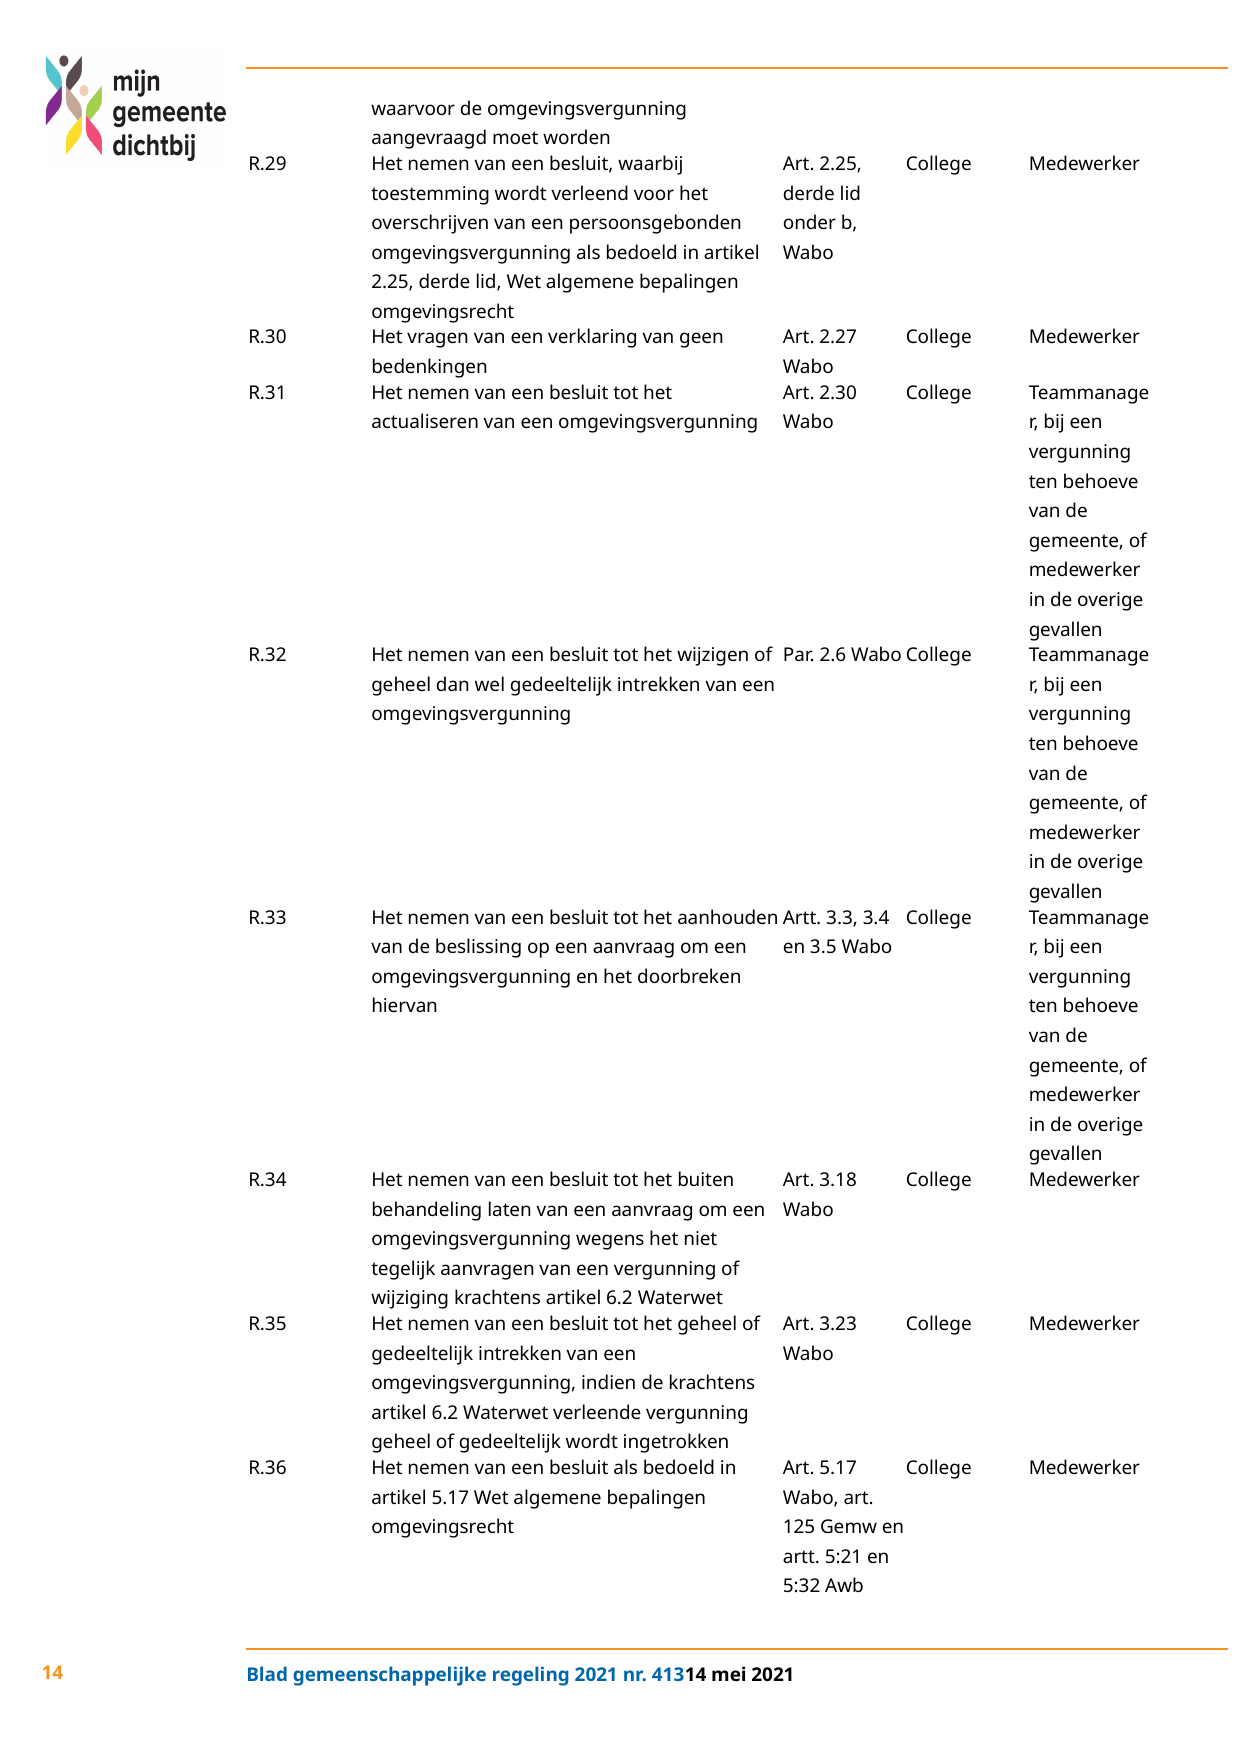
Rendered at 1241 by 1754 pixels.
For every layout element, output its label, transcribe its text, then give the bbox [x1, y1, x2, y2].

table_cell Het vragen van een verklaring van geen bedenkingen [371, 324, 783, 379]
picture [41, 47, 231, 172]
table_cell Teammanager, bij een vergunning ten behoeve van de gemeente, of medewerker in de overige gevallen [1029, 904, 1152, 1166]
table_cell Het nemen van een besluit tot het wijzigen of geheel dan wel gedeeltelijk intrekken van een omgevingsvergunning [371, 641, 783, 904]
table_cell R.30 [248, 324, 371, 379]
table_cell College [906, 1454, 1028, 1598]
table_cell Art. 5.17 Wabo, art. 125 Gemw en artt. 5:21 en 5:32 Awb [783, 1454, 906, 1598]
table_cell College [906, 641, 1028, 904]
table_cell R.33 [248, 904, 371, 1166]
table_cell Medewerker [1029, 150, 1152, 324]
table_cell Par. 2.6 Wabo [783, 641, 906, 904]
table_cell Het nemen van een besluit tot het aanhouden van de beslissing op een aanvraag om een omgevingsvergunning en het doorbreken hiervan [371, 904, 783, 1166]
table_cell Artt. 3.3, 3.4 en 3.5 Wabo [783, 904, 906, 1166]
table_cell [248, 95, 371, 150]
table_cell Art. 2.27 Wabo [783, 324, 906, 379]
table_cell R.36 [248, 1454, 371, 1598]
table_cell Art. 3.23 Wabo [783, 1310, 906, 1454]
table_cell Art. 2.25, derde lid onder b, Wabo [783, 150, 906, 324]
table_cell Medewerker [1029, 324, 1152, 379]
table_cell R.32 [248, 641, 371, 904]
table_cell [1029, 95, 1152, 150]
table_cell [783, 95, 906, 150]
table_cell Medewerker [1029, 1310, 1152, 1454]
table_cell R.29 [248, 150, 371, 324]
table_cell Het nemen van een besluit tot het actualiseren van een omgevingsvergunning [371, 379, 783, 641]
table_cell Teammanager, bij een vergunning ten behoeve van de gemeente, of medewerker in de overige gevallen [1029, 641, 1152, 904]
table_cell Art. 2.30 Wabo [783, 379, 906, 641]
table_cell Art. 3.18 Wabo [783, 1166, 906, 1310]
table_cell College [906, 904, 1028, 1166]
table_cell R.34 [248, 1166, 371, 1310]
table_cell Medewerker [1029, 1166, 1152, 1310]
table_cell College [906, 150, 1028, 324]
table_cell R.31 [248, 379, 371, 641]
table_cell [906, 95, 1028, 150]
table_cell waarvoor de omgevingsvergunning aangevraagd moet worden [371, 95, 783, 150]
table_cell Teammanager, bij een vergunning ten behoeve van de gemeente, of medewerker in de overige gevallen [1029, 379, 1152, 641]
table_cell Het nemen van een besluit tot het buiten behandeling laten van een aanvraag om een omgevingsvergunning wegens het niet tegelijk aanvragen van een vergunning of wijziging krachtens artikel 6.2 Waterwet [371, 1166, 783, 1310]
table_cell College [906, 1310, 1028, 1454]
table_cell Het nemen van een besluit tot het geheel of gedeeltelijk intrekken van een omgevingsvergunning, indien de krachtens artikel 6.2 Waterwet verleende vergunning geheel of gedeeltelijk wordt ingetrokken [371, 1310, 783, 1454]
table_cell College [906, 1166, 1028, 1310]
table_cell Medewerker [1029, 1454, 1152, 1598]
table_cell College [906, 379, 1028, 641]
table_cell R.35 [248, 1310, 371, 1454]
table_cell Het nemen van een besluit, waarbij toestemming wordt verleend voor het overschrijven van een persoonsgebonden omgevingsvergunning als bedoeld in artikel 2.25, derde lid, Wet algemene bepalingen omgevingsrecht [371, 150, 783, 324]
table_cell Het nemen van een besluit als bedoeld in artikel 5.17 Wet algemene bepalingen omgevingsrecht [371, 1454, 783, 1598]
table_cell College [906, 324, 1028, 379]
